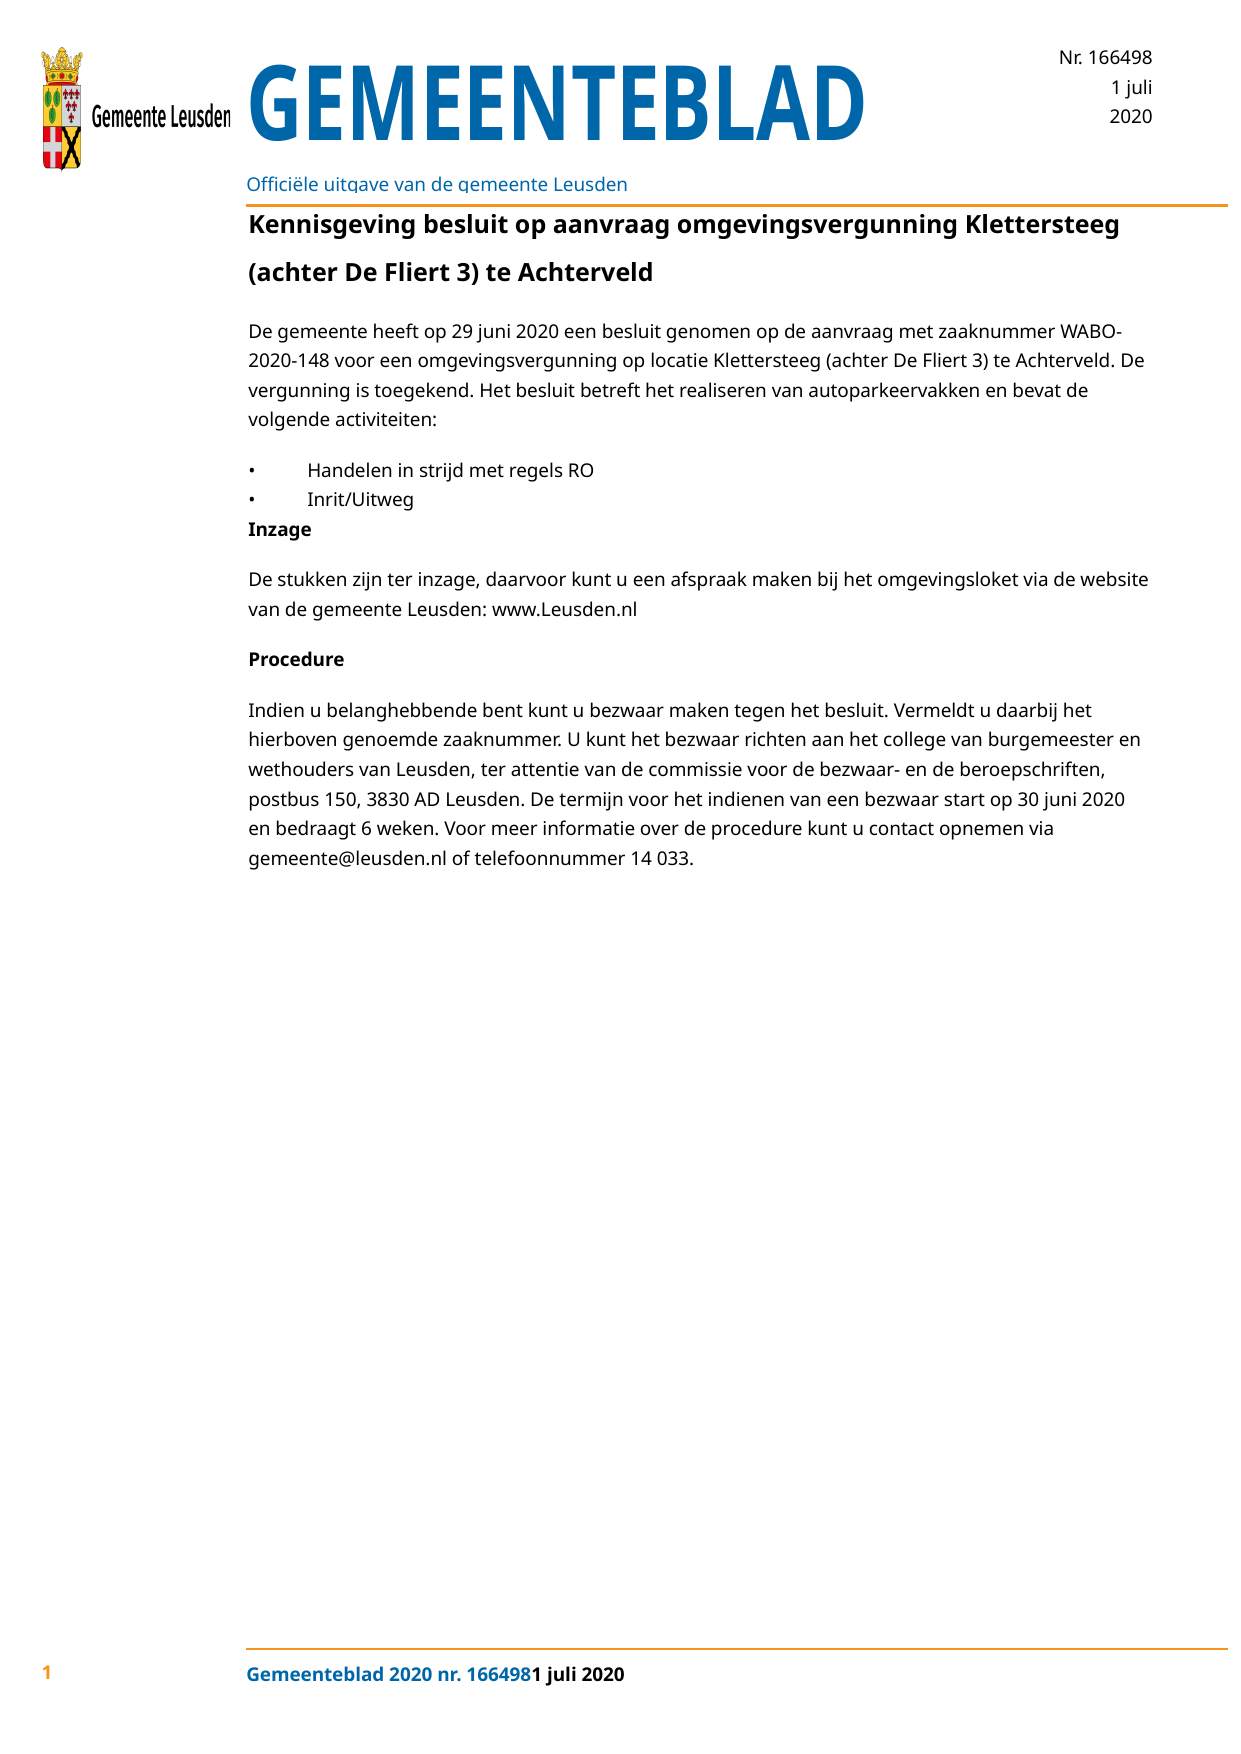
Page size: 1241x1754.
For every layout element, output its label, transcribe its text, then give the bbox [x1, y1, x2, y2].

text Kennisgeving besluit op aanvraag omgevingsvergunning Klettersteeg (achter De Fliert 3) te Achterveld [248, 207, 1152, 288]
list Inrit/Uitweg [248, 487, 1152, 512]
picture [41, 47, 231, 172]
text Procedure [248, 647, 1152, 672]
list Handelen in strijd met regels RO [248, 457, 1152, 483]
text Indien u belanghebbende bent kunt u bezwaar maken tegen het besluit. Vermeldt u daarbij het hierboven genoemde zaaknummer. U kunt het bezwaar richten aan het college van burgemeester en wethouders van Leusden, ter attentie van de commissie voor de bezwaar- en de beroepschriften, postbus 150, 3830 AD Leusden. De termijn voor het indienen van een bezwaar start op 30 juni 2020 en bedraagt 6 weken. Voor meer informatie over de procedure kunt u contact opnemen via gemeente@leusden.nl of telefoonnummer 14 033. [248, 697, 1152, 871]
text De gemeente heeft op 29 juni 2020 een besluit genomen op de aanvraag met zaaknummer WABO-2020-148 voor een omgevingsvergunning op locatie Klettersteeg (achter De Fliert 3) te Achterveld. De vergunning is toegekend. Het besluit betreft het realiseren van autoparkeervakken en bevat de volgende activiteiten: [248, 318, 1152, 432]
text De stukken zijn ter inzage, daarvoor kunt u een afspraak maken bij het omgevingsloket via de website van de gemeente Leusden: www.Leusden.nl [248, 567, 1152, 622]
text Inzage [248, 516, 1152, 542]
